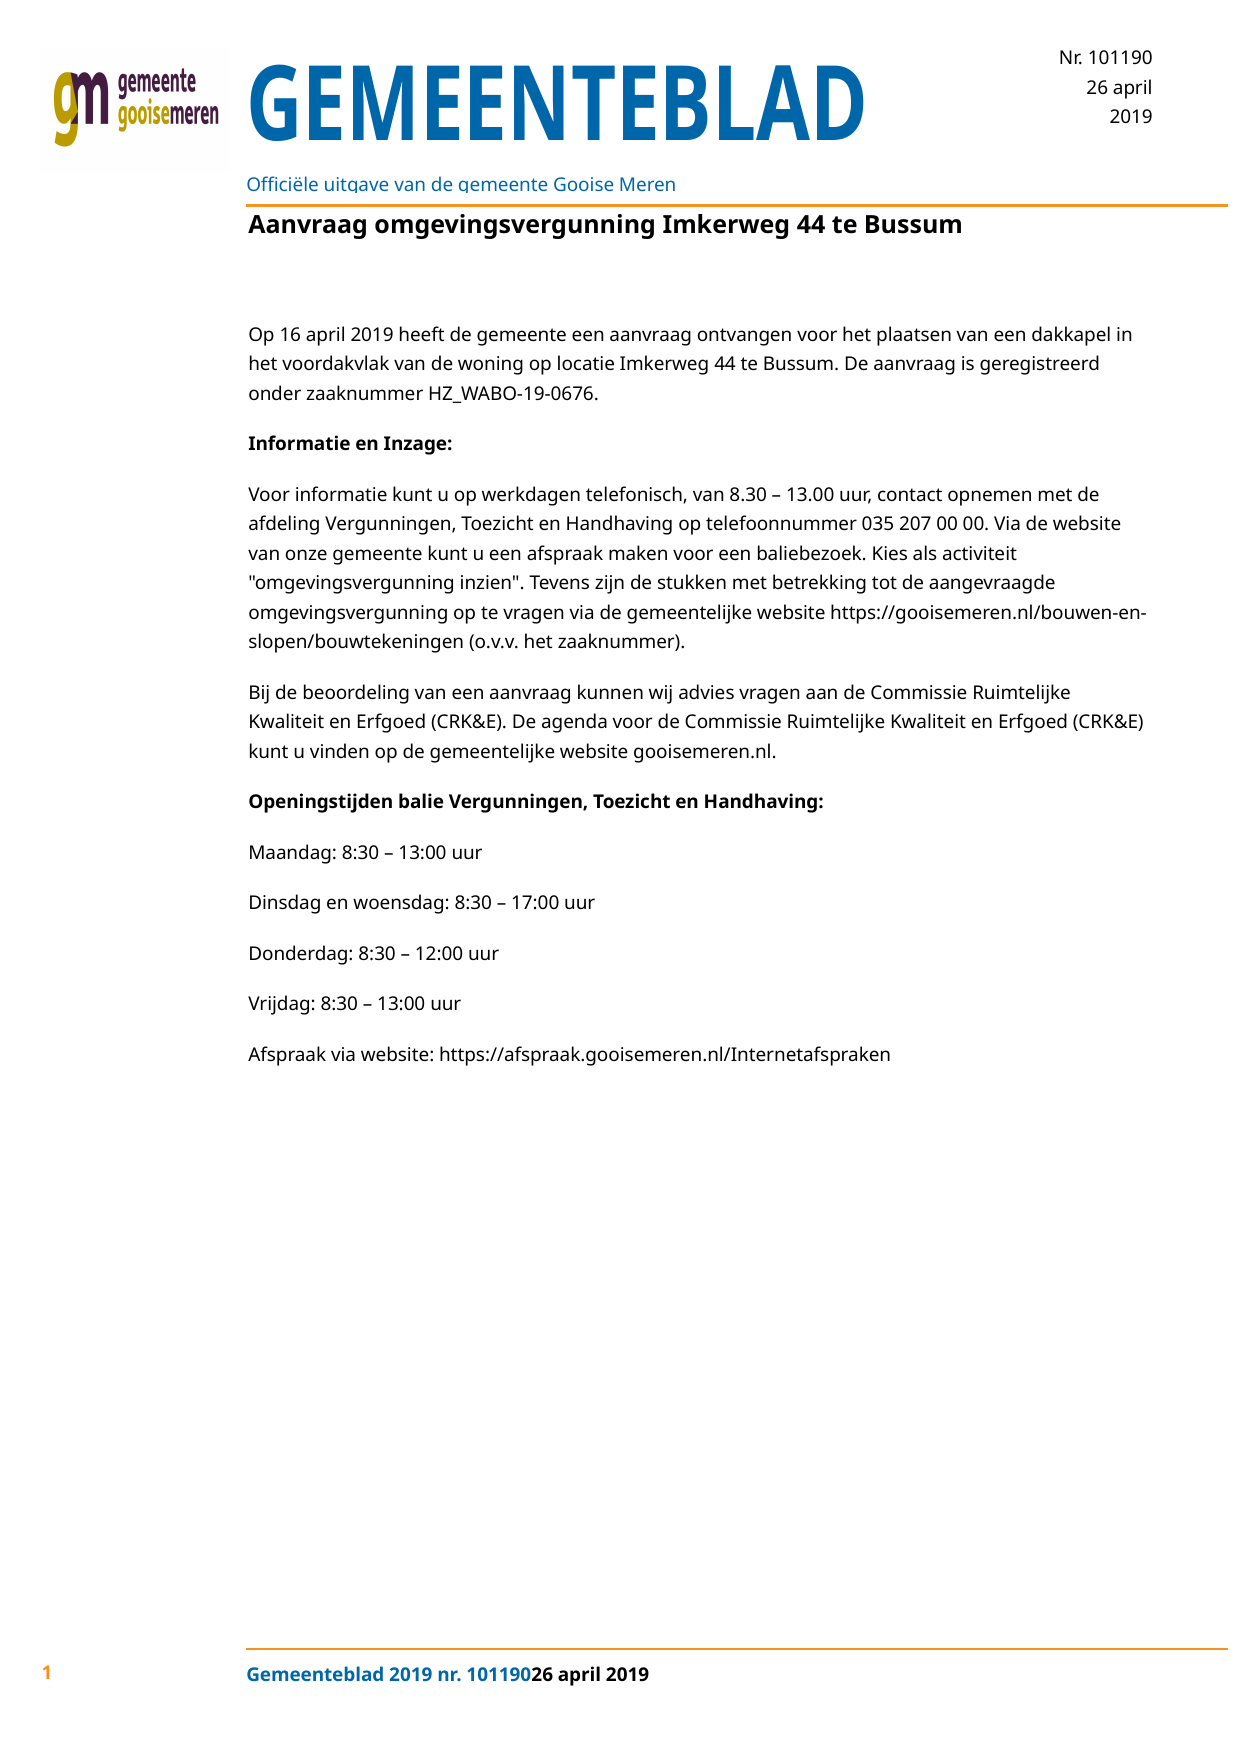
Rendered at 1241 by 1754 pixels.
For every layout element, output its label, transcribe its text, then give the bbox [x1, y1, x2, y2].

text Bij de beoordeling van een aanvraag kunnen wij advies vragen aan de Commissie Ruimtelijke Kwaliteit en Erfgoed (CRK&E). De agenda voor de Commissie Ruimtelijke Kwaliteit en Erfgoed (CRK&E) kunt u vinden op de gemeentelijke website gooisemeren.nl. [248, 679, 1152, 764]
text Maandag: 8:30 – 13:00 uur [248, 839, 1152, 865]
picture [41, 47, 231, 172]
text Vrijdag: 8:30 – 13:00 uur [248, 990, 1152, 1016]
text Op 16 april 2019 heeft de gemeente een aanvraag ontvangen voor het plaatsen van een dakkapel in het voordakvlak van de woning op locatie Imkerweg 44 te Bussum. De aanvraag is geregistreerd onder zaaknummer HZ_WABO-19-0676. [248, 321, 1152, 406]
text Voor informatie kunt u op werkdagen telefonisch, van 8.30 – 13.00 uur, contact opnemen met de afdeling Vergunningen, Toezicht en Handhaving op telefoonnummer 035 207 00 00. Via de website van onze gemeente kunt u een afspraak maken voor een baliebezoek. Kies als activiteit "omgevingsvergunning inzien". Tevens zijn de stukken met betrekking tot de aangevraagde omgevingsvergunning op te vragen via de gemeentelijke website https://gooisemeren.nl/bouwen-en-slopen/bouwtekeningen (o.v.v. het zaaknummer). [248, 481, 1152, 654]
text Donderdag: 8:30 – 12:00 uur [248, 940, 1152, 966]
text Informatie en Inzage: [248, 430, 1152, 456]
text Afspraak via website: https://afspraak.gooisemeren.nl/Internetafspraken [248, 1041, 1152, 1066]
text Aanvraag omgevingsvergunning Imkerweg 44 te Bussum [248, 207, 1152, 241]
text Openingstijden balie Vergunningen, Toezicht en Handhaving: [248, 789, 1152, 814]
text Dinsdag en woensdag: 8:30 – 17:00 uur [248, 889, 1152, 915]
